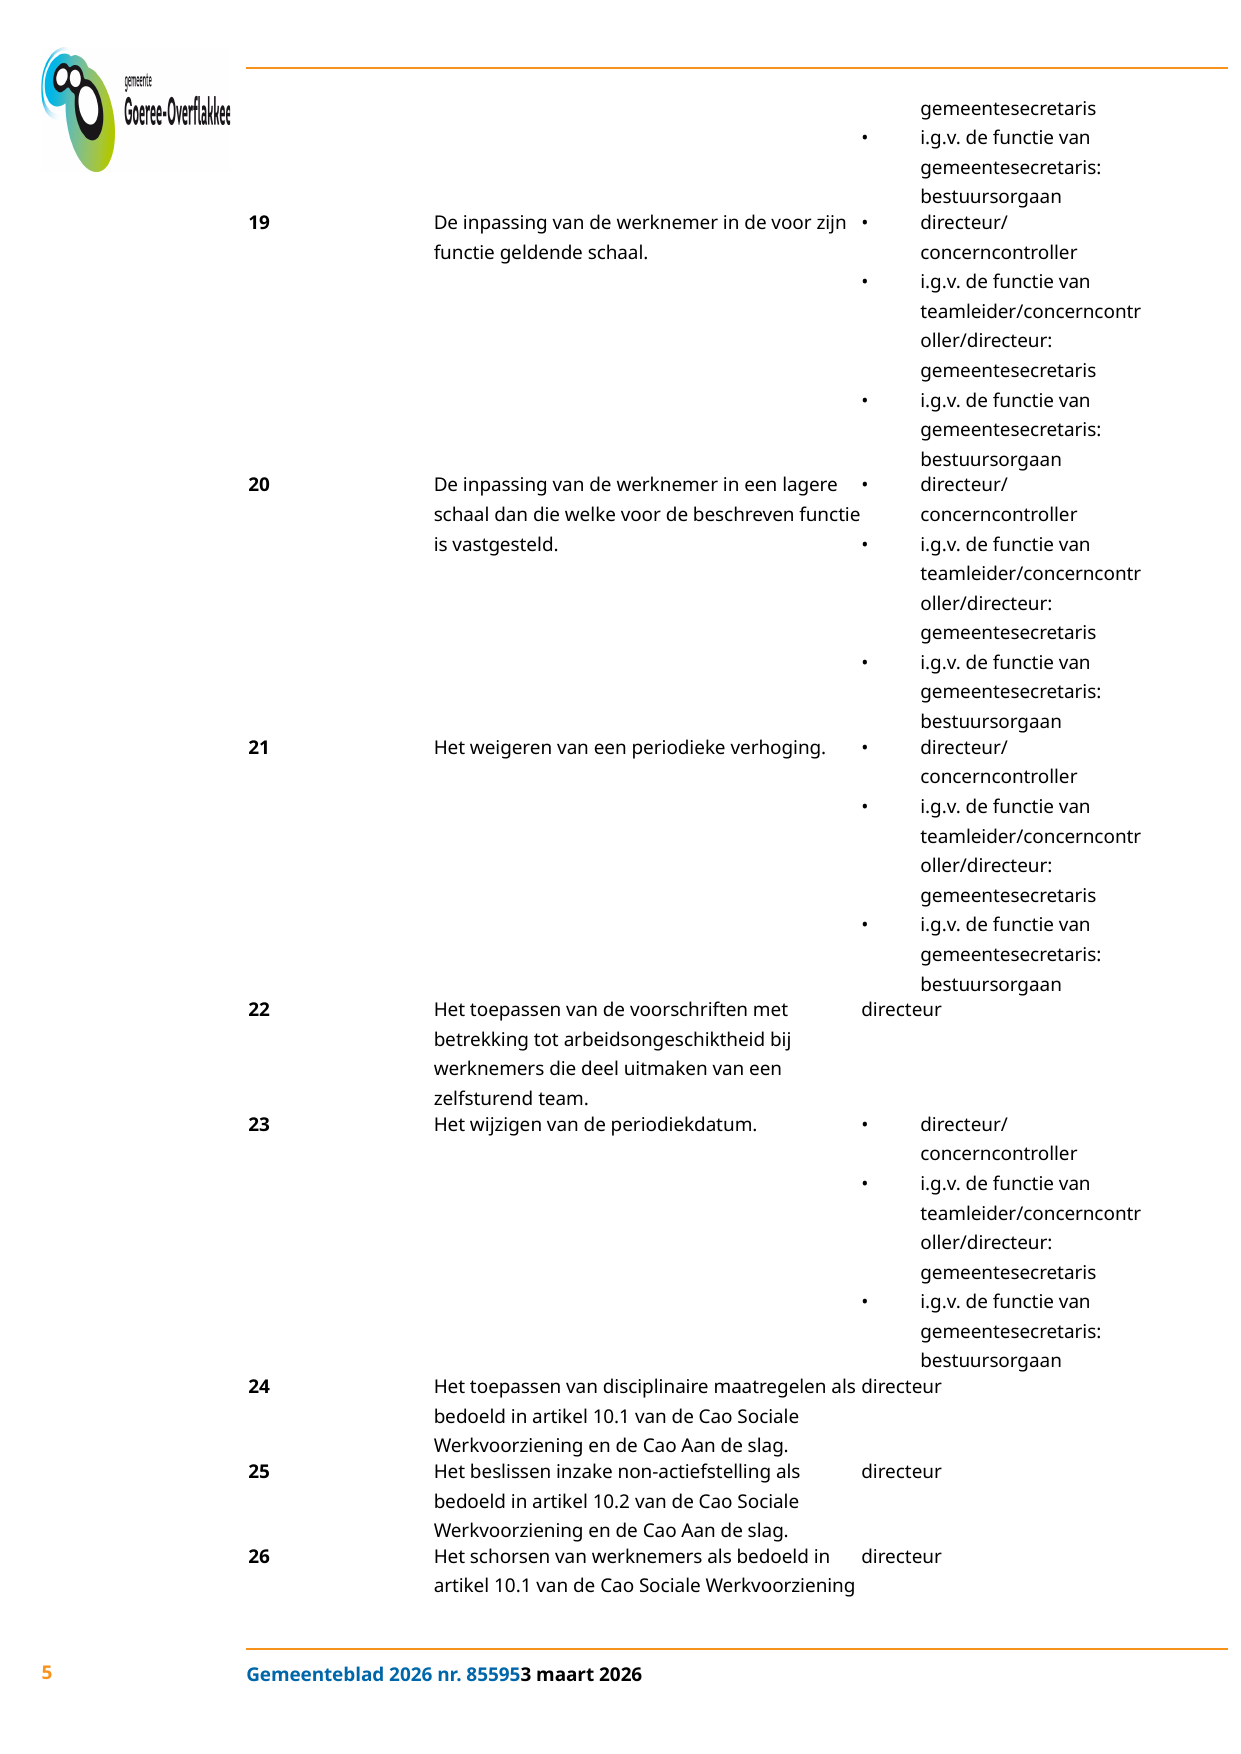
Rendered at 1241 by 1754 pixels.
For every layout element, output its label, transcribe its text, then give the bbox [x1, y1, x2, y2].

table_cell directeur [861, 1373, 1152, 1458]
table_cell directeur [861, 1543, 1152, 1598]
table_cell 26 [248, 1543, 433, 1598]
table_cell 24 [248, 1373, 433, 1458]
table_cell 25 [248, 1458, 433, 1543]
table_cell 22 [248, 996, 433, 1111]
picture [41, 47, 231, 172]
table_cell [434, 95, 861, 209]
table_cell directeur [861, 996, 1152, 1111]
table_cell Het toepassen van de voorschriften met betrekking tot arbeidsongeschiktheid bij werknemers die deel uitmaken van een zelfsturend team. [434, 996, 861, 1111]
table_cell 19 [248, 209, 433, 472]
table_cell 20 [248, 472, 433, 734]
table_cell De inpassing van de werknemer in de voor zijn functie geldende schaal. [434, 209, 861, 472]
table_cell 21 [248, 734, 433, 996]
table_cell directeur/concerncontroller i.g.v. de functie van teamleider/concerncontroller/directeur: gemeentesecretaris i.g.v. de functie van gemeentesecretaris: bestuursorgaan [861, 209, 1152, 472]
table_cell directeur/concerncontroller i.g.v. de functie van teamleider/concerncontroller/directeur: gemeentesecretaris i.g.v. de functie van gemeentesecretaris: bestuursorgaan [861, 734, 1152, 996]
table_cell [248, 95, 433, 209]
table_cell Het wijzigen van de periodiekdatum. [434, 1111, 861, 1373]
table_cell 23 [248, 1111, 433, 1373]
table_cell Het toepassen van disciplinaire maatregelen als bedoeld in artikel 10.1 van de Cao Sociale Werkvoorziening en de Cao Aan de slag. [434, 1373, 861, 1458]
table_cell De inpassing van de werknemer in een lagere schaal dan die welke voor de beschreven functie is vastgesteld. [434, 472, 861, 734]
table_cell Het beslissen inzake non-actiefstelling als bedoeld in artikel 10.2 van de Cao Sociale Werkvoorziening en de Cao Aan de slag. [434, 1458, 861, 1543]
table_cell directeur [861, 1458, 1152, 1543]
table_cell directeur/concerncontroller i.g.v. de functie van teamleider/concerncontroller/directeur: gemeentesecretaris i.g.v. de functie van gemeentesecretaris: bestuursorgaan [861, 1111, 1152, 1373]
table_cell Het schorsen van werknemers als bedoeld in artikel 10.1 van de Cao Sociale Werkvoorziening [434, 1543, 861, 1598]
table_cell gemeentesecretaris i.g.v. de functie van gemeentesecretaris: bestuursorgaan [861, 95, 1152, 209]
table_cell Het weigeren van een periodieke verhoging. [434, 734, 861, 996]
table_cell directeur/concerncontroller i.g.v. de functie van teamleider/concerncontroller/directeur: gemeentesecretaris i.g.v. de functie van gemeentesecretaris: bestuursorgaan [861, 472, 1152, 734]
